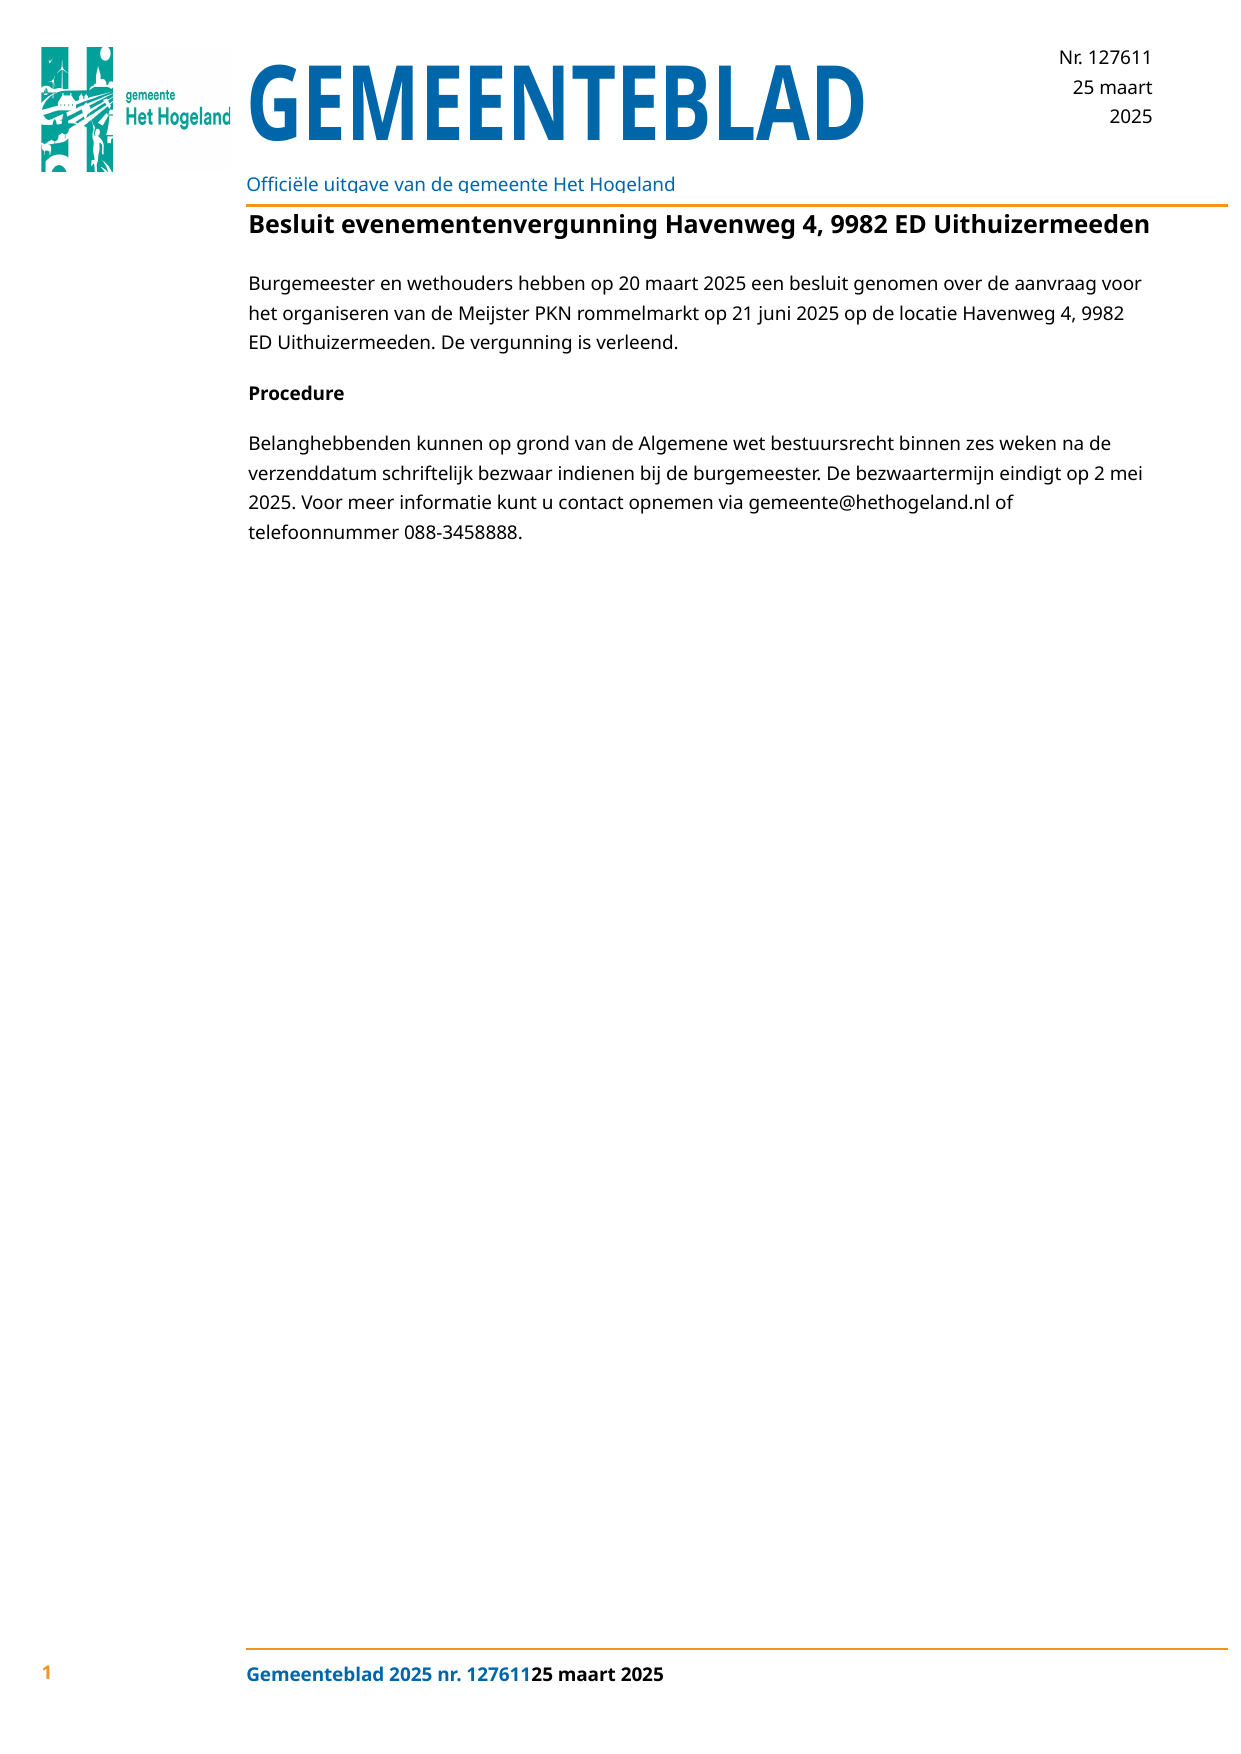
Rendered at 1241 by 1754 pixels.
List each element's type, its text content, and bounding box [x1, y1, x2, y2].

text Belanghebbenden kunnen op grond van de Algemene wet bestuursrecht binnen zes weken na de verzenddatum schriftelijk bezwaar indienen bij de burgemeester. De bezwaartermijn eindigt op 2 mei 2025. Voor meer informatie kunt u contact opnemen via gemeente@hethogeland.nl of telefoonnummer 088-3458888. [248, 430, 1152, 545]
text Besluit evenementenvergunning Havenweg 4, 9982 ED Uithuizermeeden [248, 207, 1152, 241]
text Burgemeester en wethouders hebben op 20 maart 2025 een besluit genomen over de aanvraag voor het organiseren van de Meijster PKN rommelmarkt op 21 juni 2025 op de locatie Havenweg 4, 9982 ED Uithuizermeeden. De vergunning is verleend. [248, 270, 1152, 355]
text Procedure [248, 380, 1152, 406]
picture [41, 47, 231, 172]
